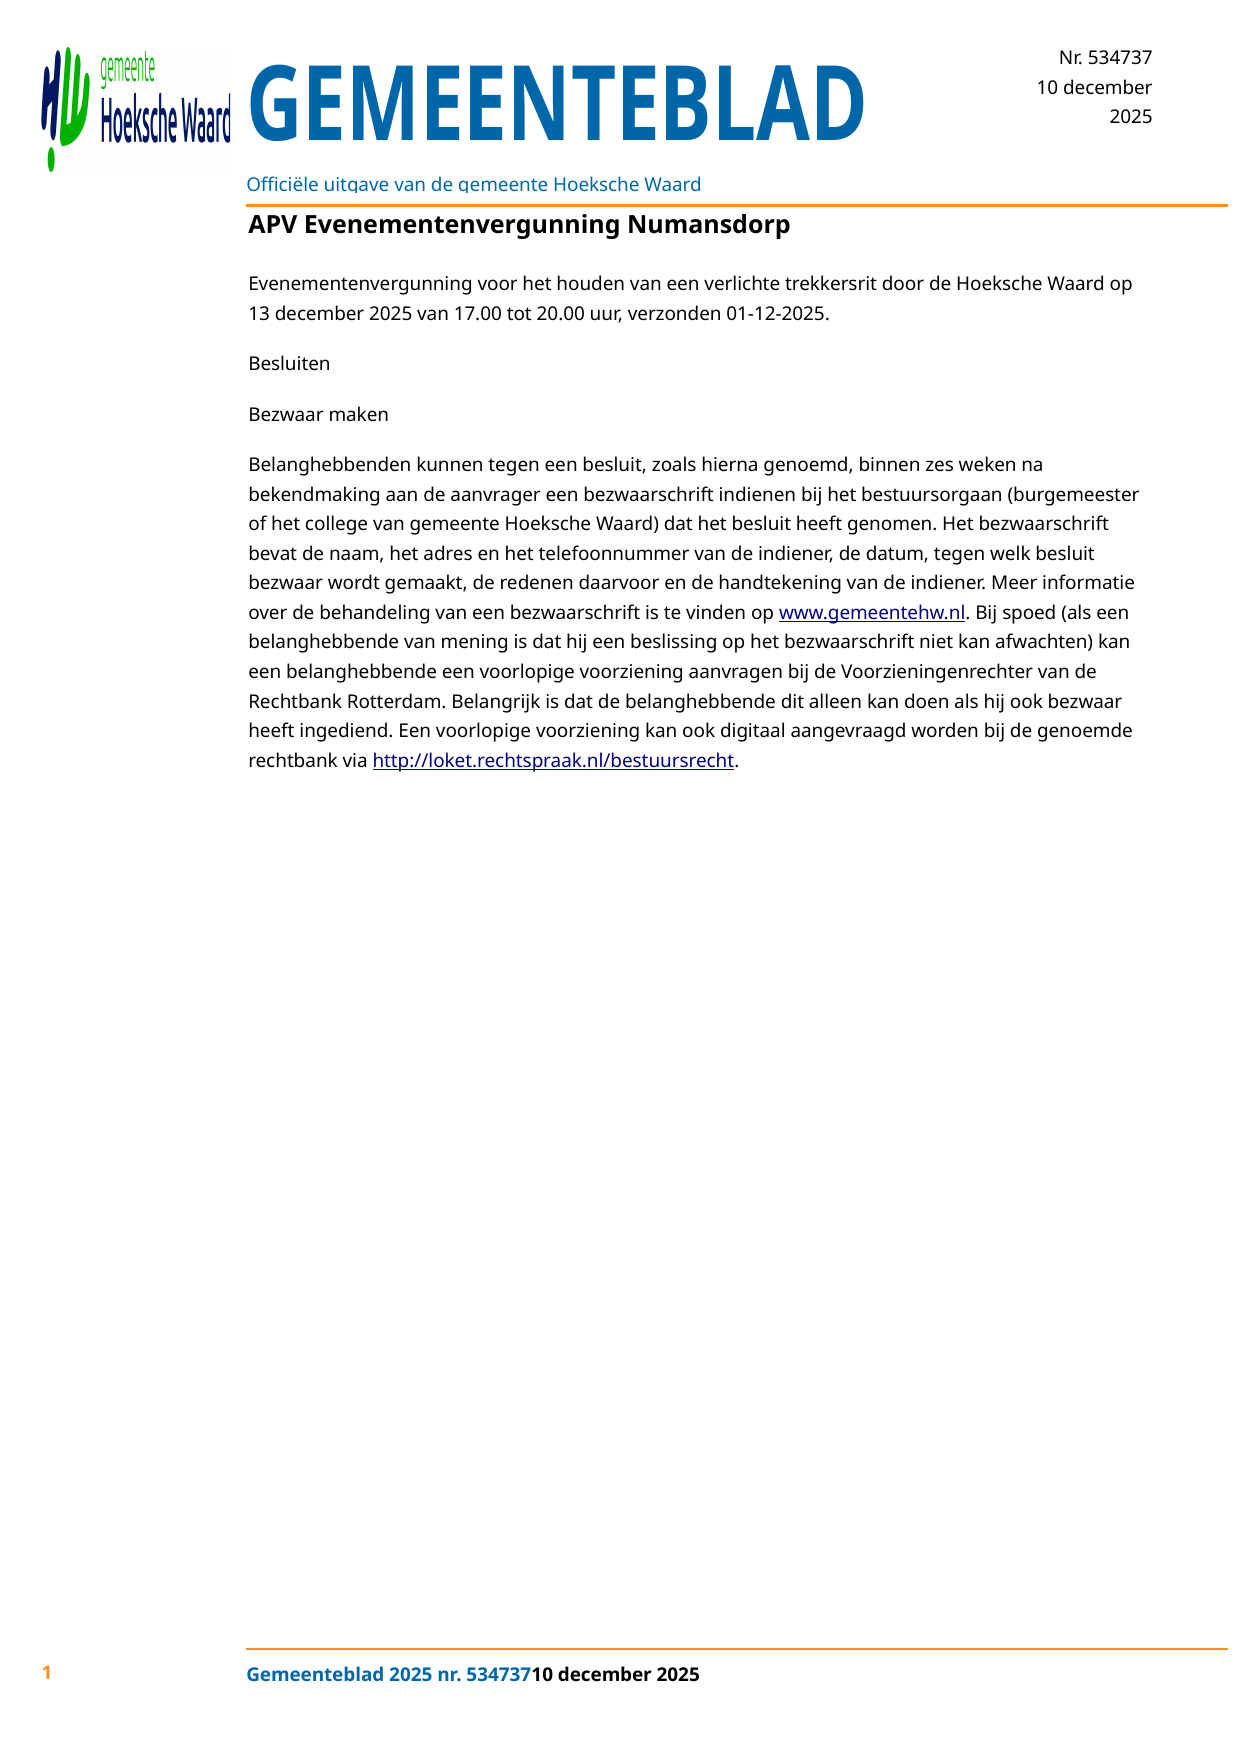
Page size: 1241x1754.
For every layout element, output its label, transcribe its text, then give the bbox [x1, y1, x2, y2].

text Evenementenvergunning voor het houden van een verlichte trekkersrit door de Hoeksche Waard op 13 december 2025 van 17.00 tot 20.00 uur, verzonden 01-12-2025. [248, 270, 1152, 326]
picture [41, 47, 231, 172]
text Besluiten [248, 350, 1152, 376]
text Bezwaar maken [248, 401, 1152, 426]
text APV Evenementenvergunning Numansdorp [248, 207, 1152, 241]
text Belanghebbenden kunnen tegen een besluit, zoals hierna genoemd, binnen zes weken na bekendmaking aan de aanvrager een bezwaarschrift indienen bij het bestuursorgaan (burgemeester of het college van gemeente Hoeksche Waard) dat het besluit heeft genomen. Het bezwaarschrift bevat de naam, het adres en het telefoonnummer van de indiener, de datum, tegen welk besluit bezwaar wordt gemaakt, de redenen daarvoor en de handtekening van de indiener. Meer informatie over de behandeling van een bezwaarschrift is te vinden op www.gemeentehw.nl. Bij spoed (als een belanghebbende van mening is dat hij een beslissing op het bezwaarschrift niet kan afwachten) kan een belanghebbende een voorlopige voorziening aanvragen bij de Voorzieningenrechter van de Rechtbank Rotterdam. Belangrijk is dat de belanghebbende dit alleen kan doen als hij ook bezwaar heeft ingediend. Een voorlopige voorziening kan ook digitaal aangevraagd worden bij de genoemde rechtbank via http://loket.rechtspraak.nl/bestuursrecht. [248, 451, 1152, 773]
